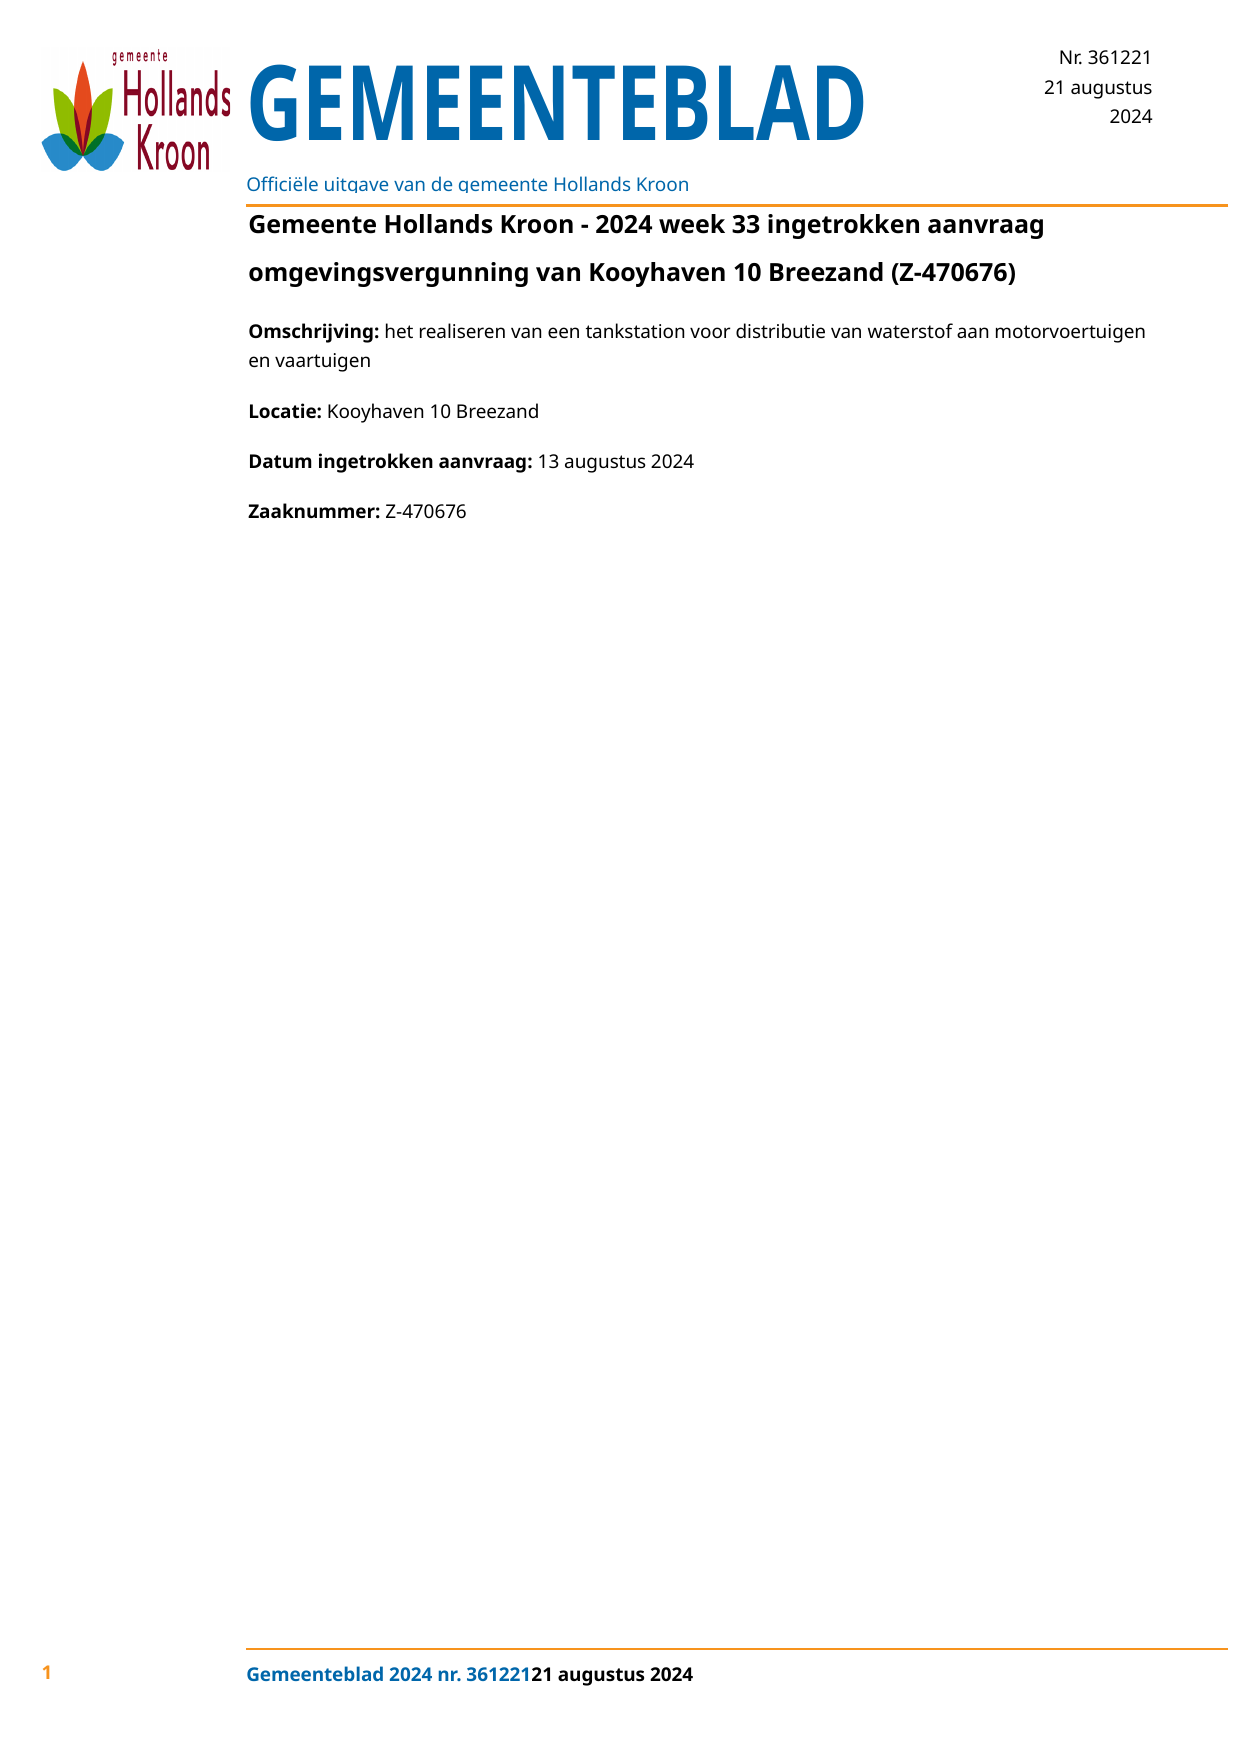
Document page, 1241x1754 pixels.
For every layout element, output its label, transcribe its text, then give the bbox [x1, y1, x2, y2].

text Datum ingetrokken aanvraag: 13 augustus 2024 [248, 448, 1152, 474]
text Omschrijving: het realiseren van een tankstation voor distributie van waterstof aan motorvoertuigen en vaartuigen [248, 318, 1152, 373]
text Locatie: Kooyhaven 10 Breezand [248, 398, 1152, 424]
picture [41, 47, 231, 172]
text Gemeente Hollands Kroon - 2024 week 33 ingetrokken aanvraag omgevingsvergunning van Kooyhaven 10 Breezand (Z-470676) [248, 207, 1152, 288]
text Zaaknummer: Z-470676 [248, 499, 1152, 524]
